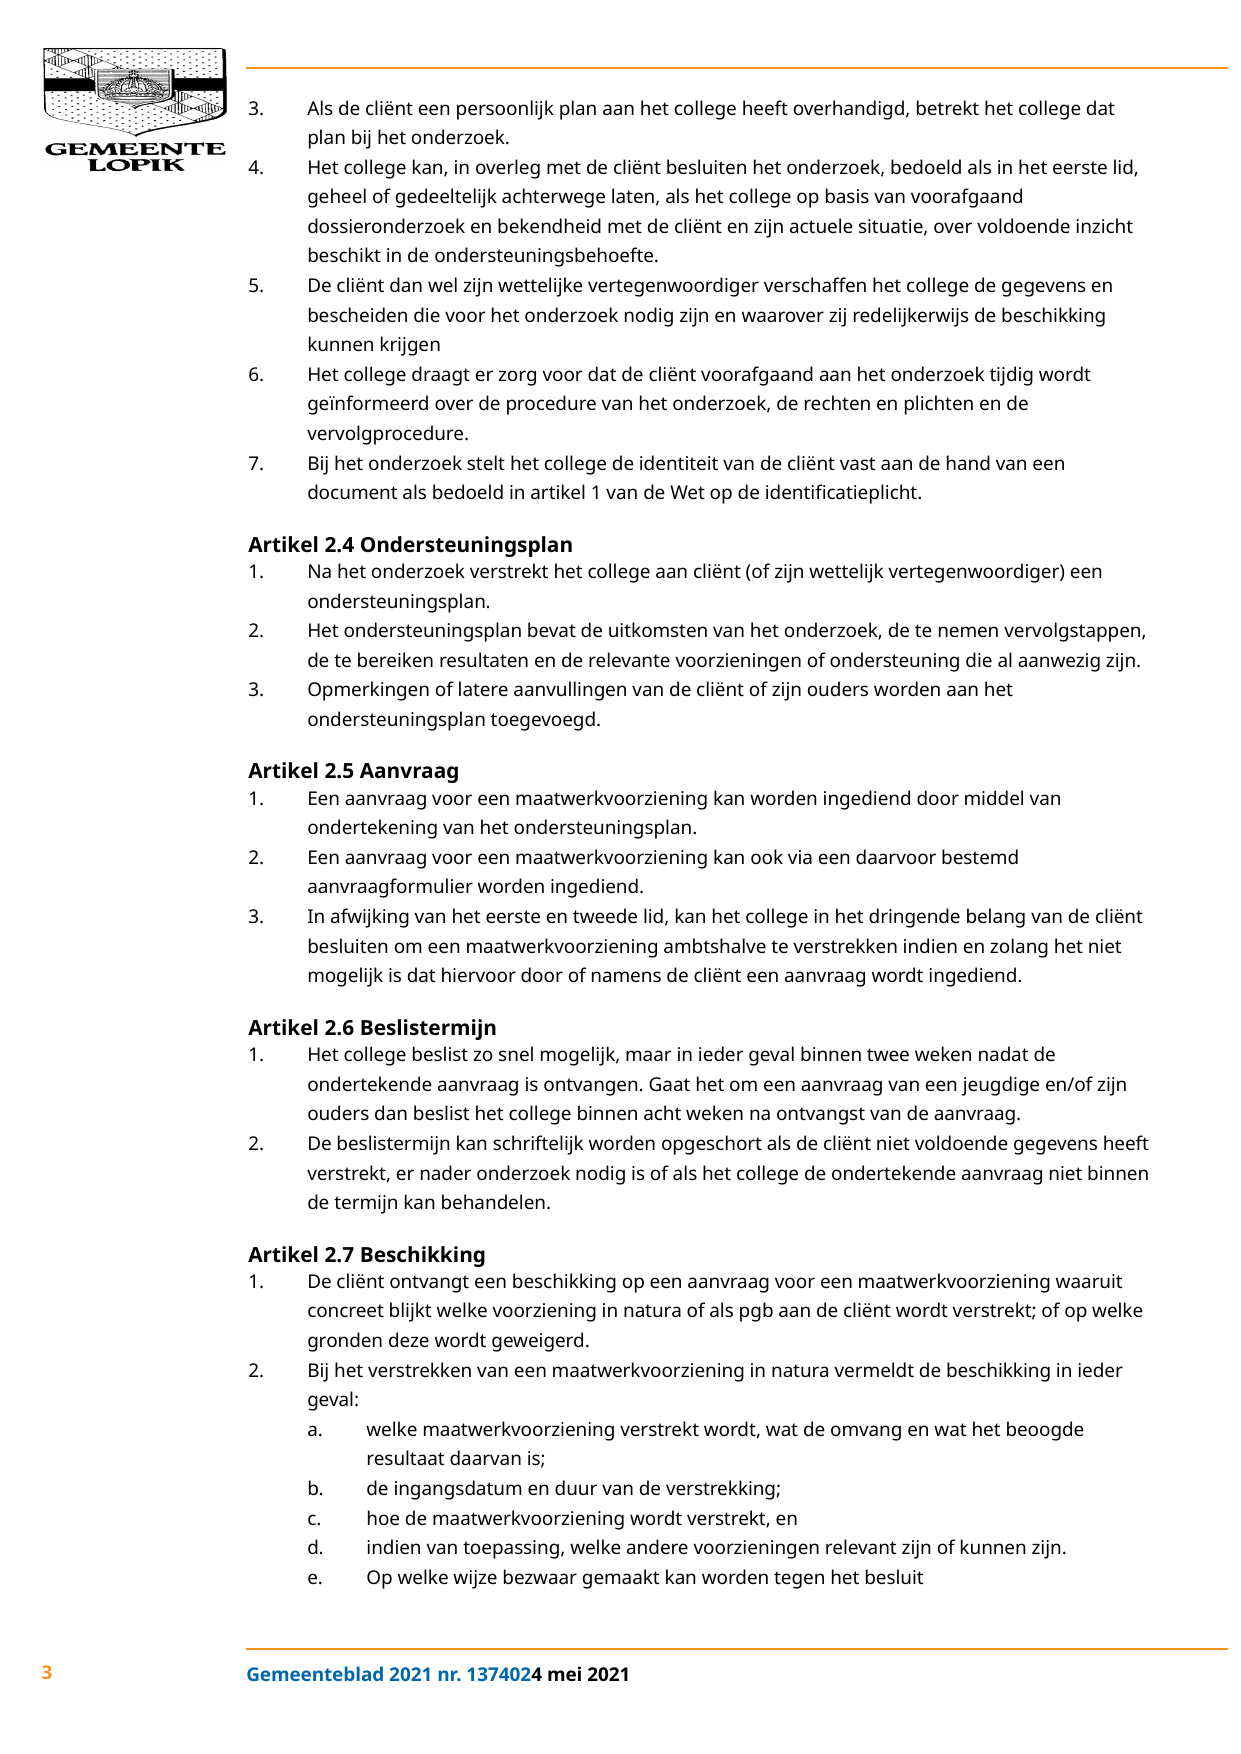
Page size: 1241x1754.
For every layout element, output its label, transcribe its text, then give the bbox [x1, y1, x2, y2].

text Artikel 2.4 Ondersteuningsplan [248, 530, 1152, 558]
list Opmerkingen of latere aanvullingen van de cliënt of zijn ouders worden aan het ondersteuningsplan toegevoegd. [248, 677, 1152, 732]
list Als de cliënt een persoonlijk plan aan het college heeft overhandigd, betrekt het college dat plan bij het onderzoek. [248, 95, 1152, 150]
list De beslistermijn kan schriftelijk worden opgeschort als de cliënt niet voldoende gegevens heeft verstrekt, er nader onderzoek nodig is of als het college de ondertekende aanvraag niet binnen de termijn kan behandelen. [248, 1130, 1152, 1215]
text Artikel 2.5 Aanvraag [248, 757, 1152, 785]
list Bij het verstrekken van een maatwerkvoorziening in natura vermeldt de beschikking in ieder geval: [248, 1357, 1152, 1412]
list De cliënt dan wel zijn wettelijke vertegenwoordiger verschaffen het college de gegevens en bescheiden die voor het onderzoek nodig zijn en waarover zij redelijkerwijs de beschikking kunnen krijgen [248, 272, 1152, 357]
list Na het onderzoek verstrekt het college aan cliënt (of zijn wettelijk vertegenwoordiger) een ondersteuningsplan. [248, 558, 1152, 613]
list Een aanvraag voor een maatwerkvoorziening kan ook via een daarvoor bestemd aanvraagformulier worden ingediend. [248, 844, 1152, 899]
text Artikel 2.6 Beslistermijn [248, 1013, 1152, 1041]
list De cliënt ontvangt een beschikking op een aanvraag voor een maatwerkvoorziening waaruit concreet blijkt welke voorziening in natura of als pgb aan de cliënt wordt verstrekt; of op welke gronden deze wordt geweigerd. [248, 1268, 1152, 1353]
list Het college beslist zo snel mogelijk, maar in ieder geval binnen twee weken nadat de ondertekende aanvraag is ontvangen. Gaat het om een aanvraag van een jeugdige en/of zijn ouders dan beslist het college binnen acht weken na ontvangst van de aanvraag. [248, 1041, 1152, 1126]
list Het college draagt er zorg voor dat de cliënt voorafgaand aan het onderzoek tijdig wordt geïnformeerd over de procedure van het onderzoek, de rechten en plichten en de vervolgprocedure. [248, 361, 1152, 446]
list Het college kan, in overleg met de cliënt besluiten het onderzoek, bedoeld als in het eerste lid, geheel of gedeeltelijk achterwege laten, als het college op basis van voorafgaand dossieronderzoek en bekendheid met de cliënt en zijn actuele situatie, over voldoende inzicht beschikt in de ondersteuningsbehoefte. [248, 154, 1152, 268]
list Een aanvraag voor een maatwerkvoorziening kan worden ingediend door middel van ondertekening van het ondersteuningsplan. [248, 785, 1152, 840]
list de ingangsdatum en duur van de verstrekking; [307, 1475, 1152, 1501]
list Op welke wijze bezwaar gemaakt kan worden tegen het besluit [307, 1564, 1152, 1590]
text Artikel 2.7 Beschikking [248, 1240, 1152, 1268]
list hoe de maatwerkvoorziening wordt verstrekt, en [307, 1505, 1152, 1531]
list Bij het onderzoek stelt het college de identiteit van de cliënt vast aan de hand van een document als bedoeld in artikel 1 van de Wet op de identificatieplicht. [248, 450, 1152, 505]
list In afwijking van het eerste en tweede lid, kan het college in het dringende belang van de cliënt besluiten om een maatwerkvoorziening ambtshalve te verstrekken indien en zolang het niet mogelijk is dat hiervoor door of namens de cliënt een aanvraag wordt ingediend. [248, 903, 1152, 988]
list indien van toepassing, welke andere voorzieningen relevant zijn of kunnen zijn. [307, 1534, 1152, 1560]
list welke maatwerkvoorziening verstrekt wordt, wat de omvang en wat het beoogde resultaat daarvan is; [307, 1416, 1152, 1471]
picture [41, 47, 231, 172]
list Het ondersteuningsplan bevat de uitkomsten van het onderzoek, de te nemen vervolgstappen, de te bereiken resultaten en de relevante voorzieningen of ondersteuning die al aanwezig zijn. [248, 617, 1152, 673]
